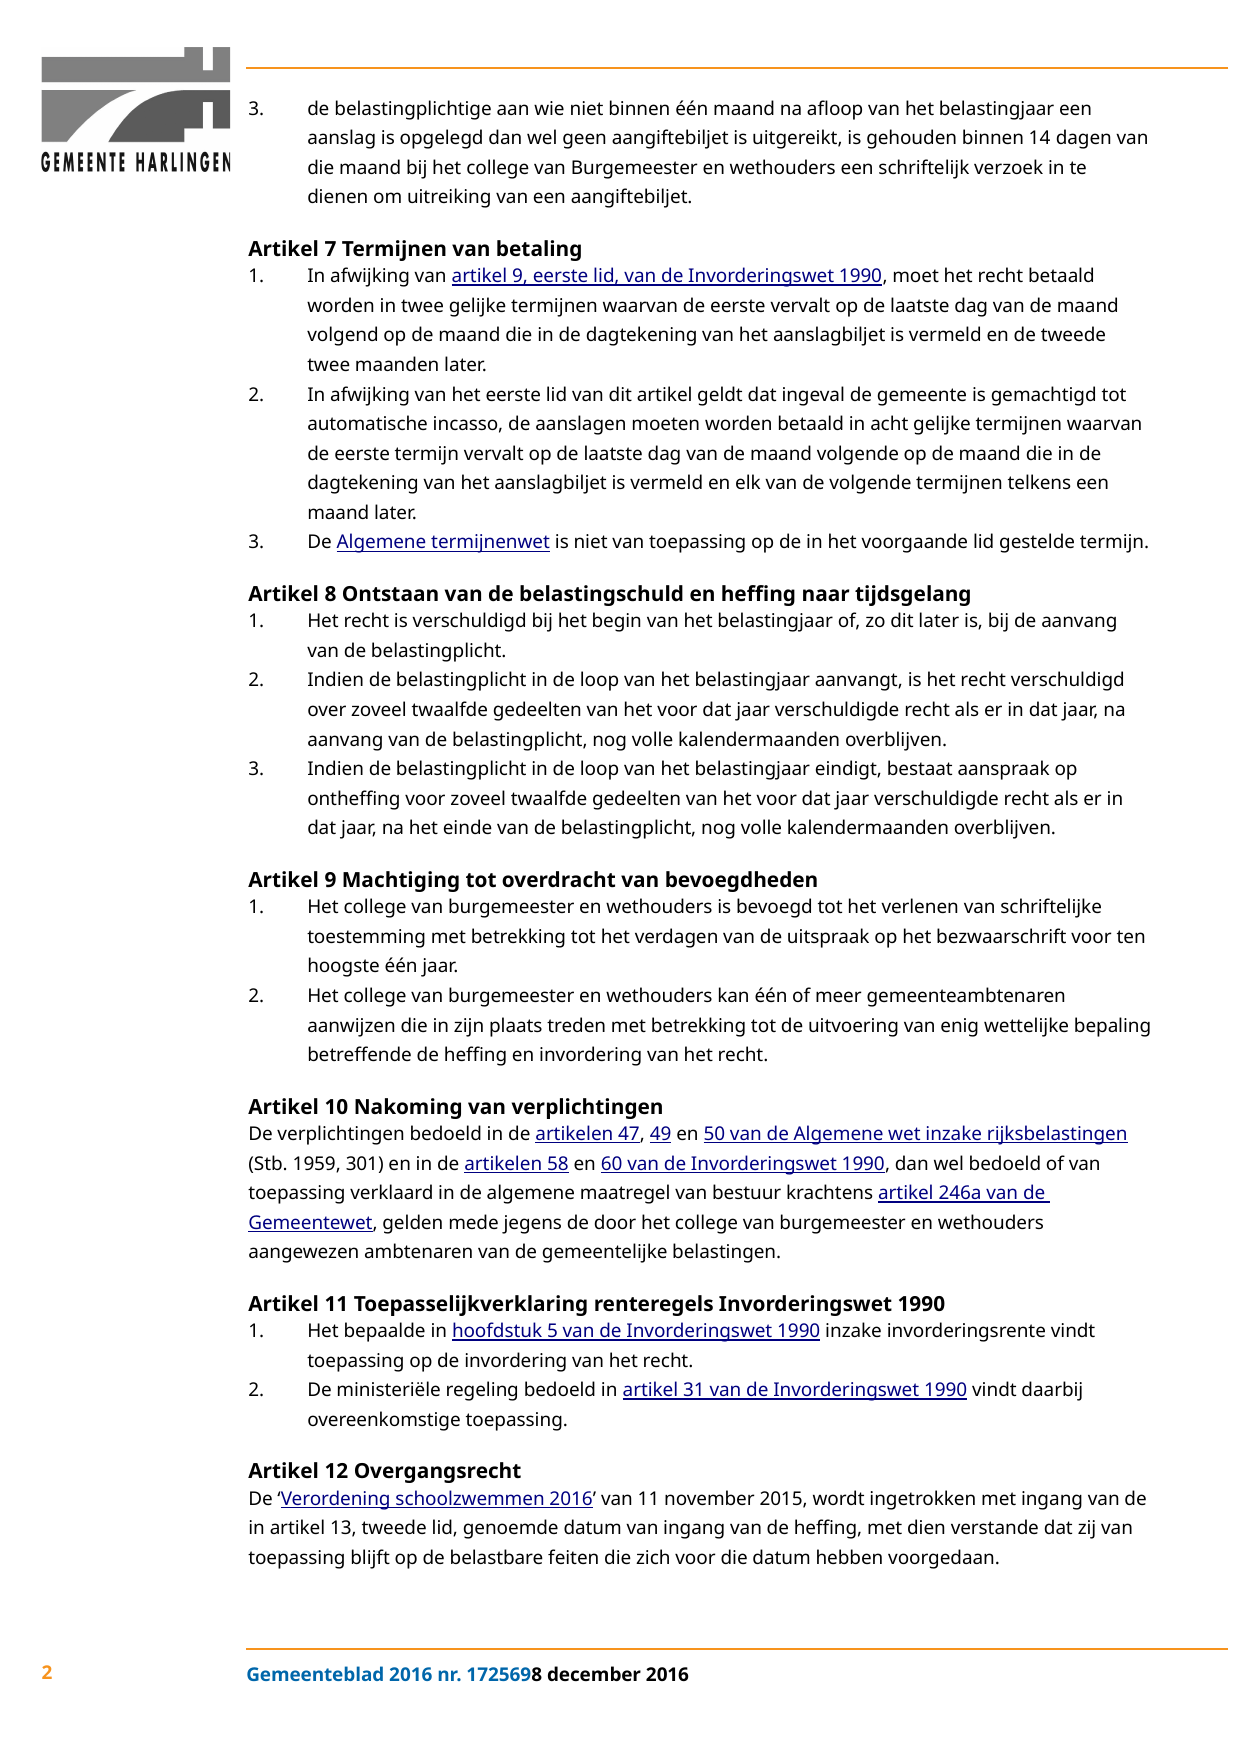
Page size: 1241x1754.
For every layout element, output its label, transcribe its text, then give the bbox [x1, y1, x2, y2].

list Het recht is verschuldigd bij het begin van het belastingjaar of, zo dit later is, bij de aanvang van de belastingplicht. [248, 607, 1152, 663]
list Het college van burgemeester en wethouders kan één of meer gemeenteambtenaren aanwijzen die in zijn plaats treden met betrekking tot de uitvoering van enig wettelijke bepaling betreffende de heffing en invordering van het recht. [248, 982, 1152, 1067]
list Indien de belastingplicht in de loop van het belastingjaar aanvangt, is het recht verschuldigd over zoveel twaalfde gedeelten van het voor dat jaar verschuldigde recht als er in dat jaar, na aanvang van de belastingplicht, nog volle kalendermaanden overblijven. [248, 667, 1152, 752]
text Artikel 8 Ontstaan van de belastingschuld en heffing naar tijdsgelang [248, 579, 1152, 607]
list In afwijking van het eerste lid van dit artikel geldt dat ingeval de gemeente is gemachtigd tot automatische incasso, de aanslagen moeten worden betaald in acht gelijke termijnen waarvan de eerste termijn vervalt op de laatste dag van de maand volgende op de maand die in de dagtekening van het aanslagbiljet is vermeld en elk van de volgende termijnen telkens een maand later. [248, 381, 1152, 525]
picture [41, 47, 231, 172]
text De ‘Verordening schoolzwemmen 2016’ van 11 november 2015, wordt ingetrokken met ingang van de in artikel 13, tweede lid, genoemde datum van ingang van de heffing, met dien verstande dat zij van toepassing blijft op de belastbare feiten die zich voor die datum hebben voorgedaan. [248, 1485, 1152, 1570]
text Artikel 10 Nakoming van verplichtingen [248, 1092, 1152, 1120]
list Het college van burgemeester en wethouders is bevoegd tot het verlenen van schriftelijke toestemming met betrekking tot het verdagen van de uitspraak op het bezwaarschrift voor ten hoogste één jaar. [248, 893, 1152, 978]
text Artikel 9 Machtiging tot overdracht van bevoegdheden [248, 865, 1152, 893]
list De Algemene termijnenwet is niet van toepassing op de in het voorgaande lid gestelde termijn. [248, 529, 1152, 554]
list de belastingplichtige aan wie niet binnen één maand na afloop van het belastingjaar een aanslag is opgelegd dan wel geen aangiftebiljet is uitgereikt, is gehouden binnen 14 dagen van die maand bij het college van Burgemeester en wethouders een schriftelijk verzoek in te dienen om uitreiking van een aangiftebiljet. [248, 95, 1152, 209]
list De ministeriële regeling bedoeld in artikel 31 van de Invorderingswet 1990 vindt daarbij overeenkomstige toepassing. [248, 1377, 1152, 1432]
text Artikel 12 Overgangsrecht [248, 1457, 1152, 1485]
text Artikel 11 Toepasselijkverklaring renteregels Invorderingswet 1990 [248, 1289, 1152, 1317]
text Artikel 7 Termijnen van betaling [248, 234, 1152, 262]
list Indien de belastingplicht in de loop van het belastingjaar eindigt, bestaat aanspraak op ontheffing voor zoveel twaalfde gedeelten van het voor dat jaar verschuldigde recht als er in dat jaar, na het einde van de belastingplicht, nog volle kalendermaanden overblijven. [248, 755, 1152, 840]
list In afwijking van artikel 9, eerste lid, van de Invorderingswet 1990, moet het recht betaald worden in twee gelijke termijnen waarvan de eerste vervalt op de laatste dag van de maand volgend op de maand die in de dagtekening van het aanslagbiljet is vermeld en de tweede twee maanden later. [248, 262, 1152, 377]
list Het bepaalde in hoofdstuk 5 van de Invorderingswet 1990 inzake invorderingsrente vindt toepassing op de invordering van het recht. [248, 1317, 1152, 1373]
text De verplichtingen bedoeld in de artikelen 47, 49 en 50 van de Algemene wet inzake rijksbelastingen (Stb. 1959, 301) en in de artikelen 58 en 60 van de Invorderingswet 1990, dan wel bedoeld of van toepassing verklaard in de algemene maatregel van bestuur krachtens artikel 246a van de Gemeentewet, gelden mede jegens de door het college van burgemeester en wethouders aangewezen ambtenaren van de gemeentelijke belastingen. [248, 1120, 1152, 1264]
